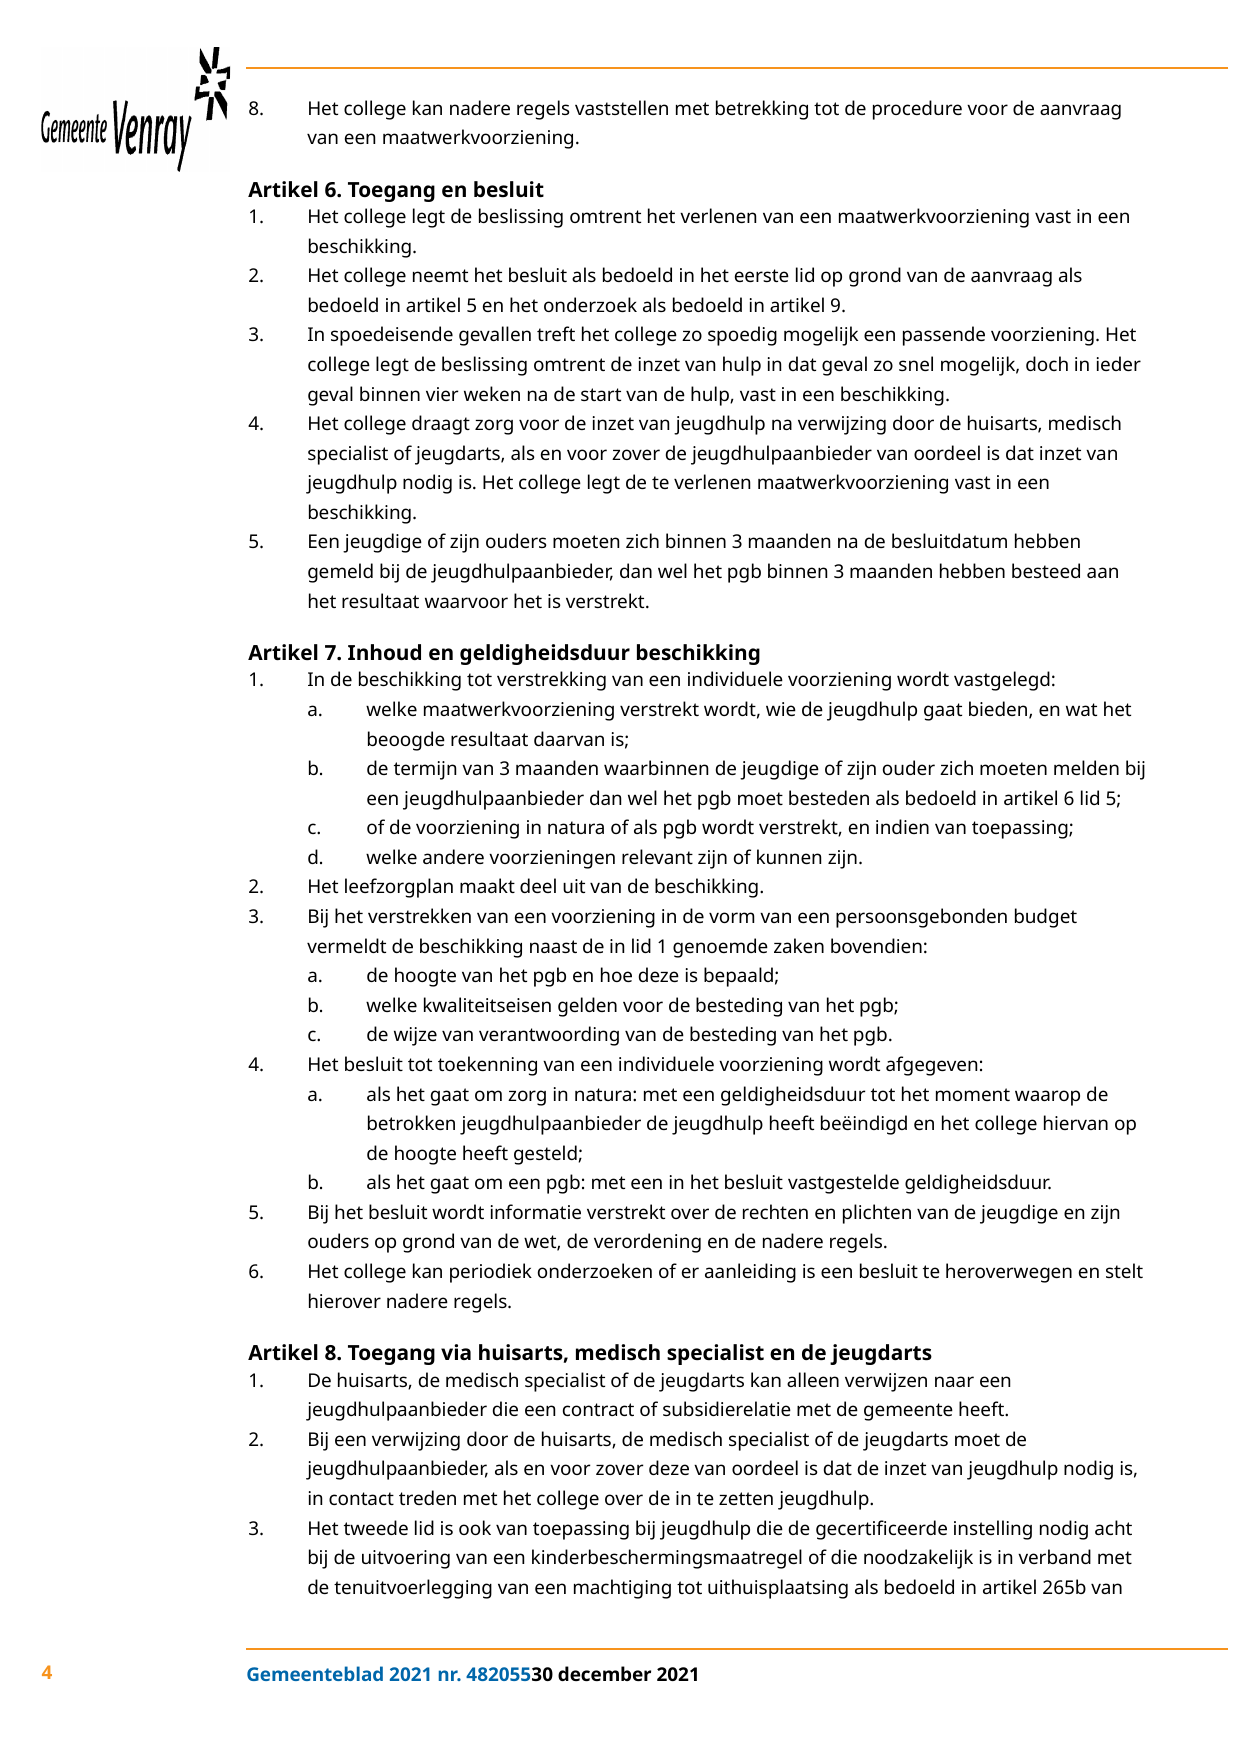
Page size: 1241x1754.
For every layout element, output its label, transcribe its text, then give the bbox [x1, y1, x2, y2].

list Bij het verstrekken van een voorziening in de vorm van een persoonsgebonden budget vermeldt de beschikking naast de in lid 1 genoemde zaken bovendien: [248, 903, 1152, 959]
text Artikel 6. Toegang en besluit [248, 175, 1152, 203]
list Het college draagt zorg voor de inzet van jeugdhulp na verwijzing door de huisarts, medisch specialist of jeugdarts, als en voor zover de jeugdhulpaanbieder van oordeel is dat inzet van jeugdhulp nodig is. Het college legt de te verlenen maatwerkvoorziening vast in een beschikking. [248, 410, 1152, 525]
list De huisarts, de medisch specialist of de jeugdarts kan alleen verwijzen naar een jeugdhulpaanbieder die een contract of subsidierelatie met de gemeente heeft. [248, 1367, 1152, 1422]
list Het college kan nadere regels vaststellen met betrekking tot de procedure voor de aanvraag van een maatwerkvoorziening. [248, 95, 1152, 150]
list Het college kan periodiek onderzoeken of er aanleiding is een besluit te heroverwegen en stelt hierover nadere regels. [248, 1258, 1152, 1314]
list als het gaat om zorg in natura: met een geldigheidsduur tot het moment waarop de betrokken jeugdhulpaanbieder de jeugdhulp heeft beëindigd en het college hiervan op de hoogte heeft gesteld; [307, 1081, 1152, 1166]
list Het leefzorgplan maakt deel uit van de beschikking. [248, 874, 1152, 899]
list Bij het besluit wordt informatie verstrekt over de rechten en plichten van de jeugdige en zijn ouders op grond van de wet, de verordening en de nadere regels. [248, 1199, 1152, 1254]
list In spoedeisende gevallen treft het college zo spoedig mogelijk een passende voorziening. Het college legt de beslissing omtrent de inzet van hulp in dat geval zo snel mogelijk, doch in ieder geval binnen vier weken na de start van de hulp, vast in een beschikking. [248, 322, 1152, 406]
list of de voorziening in natura of als pgb wordt verstrekt, en indien van toepassing; [307, 814, 1152, 840]
list de hoogte van het pgb en hoe deze is bepaald; [307, 962, 1152, 988]
list de wijze van verantwoording van de besteding van het pgb. [307, 1022, 1152, 1047]
list Een jeugdige of zijn ouders moeten zich binnen 3 maanden na de besluitdatum hebben gemeld bij de jeugdhulpaanbieder, dan wel het pgb binnen 3 maanden hebben besteed aan het resultaat waarvoor het is verstrekt. [248, 529, 1152, 613]
picture [41, 47, 231, 172]
list In de beschikking tot verstrekking van een individuele voorziening wordt vastgelegd: [248, 667, 1152, 692]
list welke kwaliteitseisen gelden voor de besteding van het pgb; [307, 992, 1152, 1018]
list Het college legt de beslissing omtrent het verlenen van een maatwerkvoorziening vast in een beschikking. [248, 203, 1152, 258]
list Bij een verwijzing door de huisarts, de medisch specialist of de jeugdarts moet de jeugdhulpaanbieder, als en voor zover deze van oordeel is dat de inzet van jeugdhulp nodig is, in contact treden met het college over de in te zetten jeugdhulp. [248, 1426, 1152, 1511]
text Artikel 8. Toegang via huisarts, medisch specialist en de jeugdarts [248, 1338, 1152, 1367]
list Het college neemt het besluit als bedoeld in het eerste lid op grond van de aanvraag als bedoeld in artikel 5 en het onderzoek als bedoeld in artikel 9. [248, 262, 1152, 318]
list welke maatwerkvoorziening verstrekt wordt, wie de jeugdhulp gaat bieden, en wat het beoogde resultaat daarvan is; [307, 696, 1152, 752]
list de termijn van 3 maanden waarbinnen de jeugdige of zijn ouder zich moeten melden bij een jeugdhulpaanbieder dan wel het pgb moet besteden als bedoeld in artikel 6 lid 5; [307, 755, 1152, 811]
list Het besluit tot toekenning van een individuele voorziening wordt afgegeven: [248, 1051, 1152, 1077]
list als het gaat om een pgb: met een in het besluit vastgestelde geldigheidsduur. [307, 1169, 1152, 1195]
list welke andere voorzieningen relevant zijn of kunnen zijn. [307, 844, 1152, 870]
list Het tweede lid is ook van toepassing bij jeugdhulp die de gecertificeerde instelling nodig acht bij de uitvoering van een kinderbeschermingsmaatregel of die noodzakelijk is in verband met de tenuitvoerlegging van een machtiging tot uithuisplaatsing als bedoeld in artikel 265b van [248, 1515, 1152, 1599]
text Artikel 7. Inhoud en geldigheidsduur beschikking [248, 638, 1152, 667]
